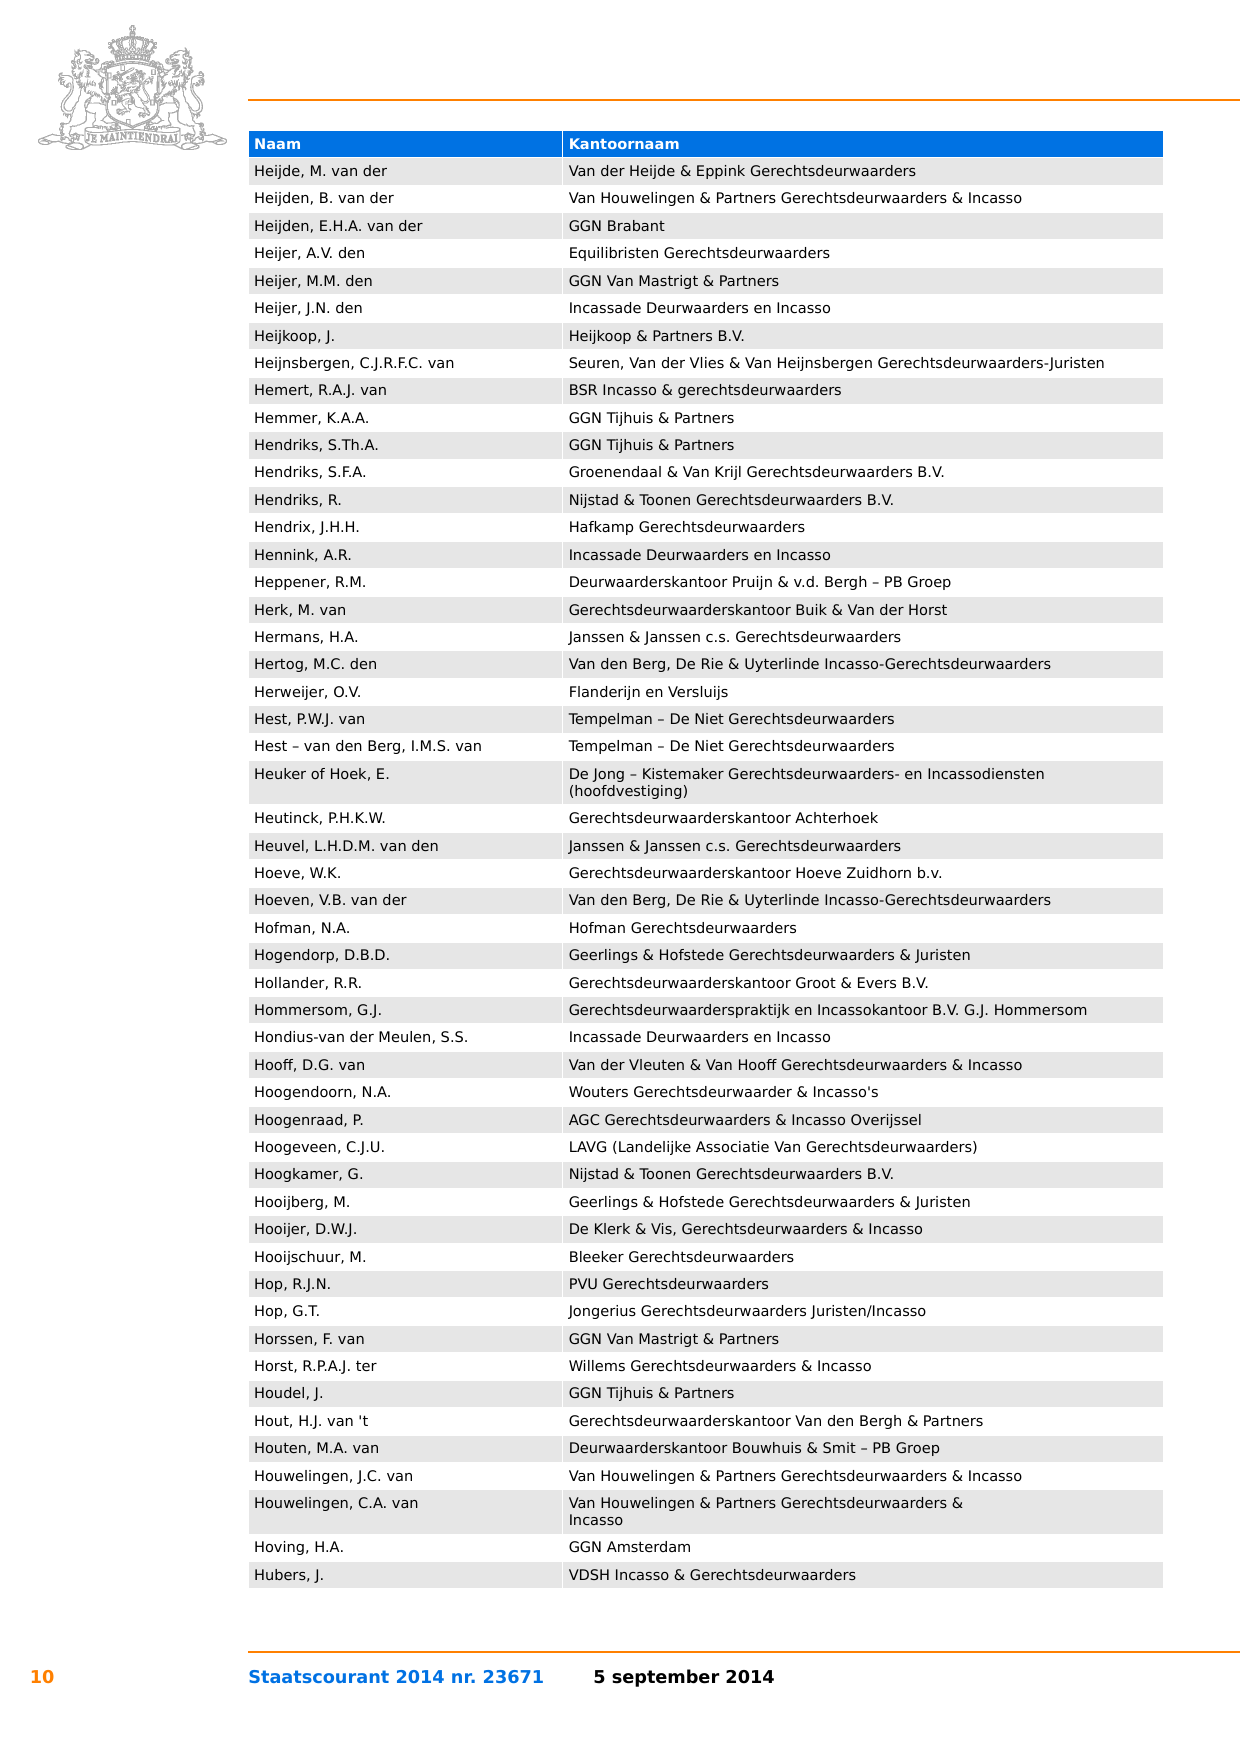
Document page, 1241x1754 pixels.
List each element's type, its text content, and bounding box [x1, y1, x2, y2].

table_cell Horssen, F. van [249, 1326, 562, 1352]
table_cell PVU Gerechtsdeurwaarders [563, 1271, 1163, 1297]
table_cell Van Houwelingen & Partners Gerechtsdeurwaarders & Incasso [563, 1490, 1163, 1534]
table_cell Hennink, A.R. [249, 542, 562, 568]
table_cell Hofman Gerechtsdeurwaarders [563, 915, 1163, 941]
table_cell Willems Gerechtsdeurwaarders & Incasso [563, 1353, 1163, 1380]
table_cell Hermans, H.A. [249, 624, 562, 650]
table_cell Incassade Deurwaarders en Incasso [563, 542, 1163, 568]
table_cell Hoeven, V.B. van der [249, 888, 562, 914]
table_cell Flanderijn en Versluijs [563, 679, 1163, 705]
table_cell Heuvel, L.H.D.M. van den [249, 833, 562, 859]
table_cell Gerechtsdeurwaarderskantoor Achterhoek [563, 805, 1163, 832]
table_cell Hofman, N.A. [249, 915, 562, 941]
table_cell Heijden, E.H.A. van der [249, 213, 562, 239]
table_cell GGN Brabant [563, 213, 1163, 239]
table_cell Nijstad & Toonen Gerechtsdeurwaarders B.V. [563, 1162, 1163, 1188]
table_cell Heijden, B. van der [249, 186, 562, 212]
table_cell Hollander, R.R. [249, 970, 562, 996]
table_cell BSR Incasso & gerechtsdeurwaarders [563, 378, 1163, 404]
table_cell Herk, M. van [249, 597, 562, 623]
table_cell Heijnsbergen, C.J.R.F.C. van [249, 350, 562, 376]
table_cell Van den Berg, De Rie & Uyterlinde Incasso-Gerechtsdeurwaarders [563, 888, 1163, 914]
table_cell Tempelman – De Niet Gerechtsdeurwaarders [563, 706, 1163, 733]
table_cell Hooff, D.G. van [249, 1052, 562, 1078]
table_cell Hoeve, W.K. [249, 860, 562, 887]
table_cell Houwelingen, J.C. van [249, 1463, 562, 1489]
table_cell Hest, P.W.J. van [249, 706, 562, 733]
table_cell Heuker of Hoek, E. [249, 761, 562, 804]
table_cell Hogendorp, D.B.D. [249, 943, 562, 969]
table_cell Heijkoop & Partners B.V. [563, 323, 1163, 349]
table_cell Gerechtsdeurwaarderspraktijk en Incassokantoor B.V. G.J. Hommersom [563, 997, 1163, 1023]
table_cell Janssen & Janssen c.s. Gerechtsdeurwaarders [563, 624, 1163, 650]
table_cell GGN Tijhuis & Partners [563, 1381, 1163, 1407]
table_cell GGN Tijhuis & Partners [563, 405, 1163, 431]
table_cell GGN Amsterdam [563, 1535, 1163, 1561]
table_cell Van Houwelingen & Partners Gerechtsdeurwaarders & Incasso [563, 1463, 1163, 1489]
table_cell Gerechtsdeurwaarderskantoor Hoeve Zuidhorn b.v. [563, 860, 1163, 887]
table_cell Gerechtsdeurwaarderskantoor Groot & Evers B.V. [563, 970, 1163, 996]
table_cell Hendriks, R. [249, 487, 562, 513]
table_cell Heijkoop, J. [249, 323, 562, 349]
table_cell GGN Van Mastrigt & Partners [563, 268, 1163, 294]
table_cell Deurwaarderskantoor Bouwhuis & Smit – PB Groep [563, 1436, 1163, 1462]
table_cell Gerechtsdeurwaarderskantoor Van den Bergh & Partners [563, 1408, 1163, 1434]
table_cell Houdel, J. [249, 1381, 562, 1407]
table_cell Hommersom, G.J. [249, 997, 562, 1023]
table_cell Hafkamp Gerechtsdeurwaarders [563, 515, 1163, 541]
table_cell Hendriks, S.Th.A. [249, 432, 562, 459]
table_cell Hoogeveen, C.J.U. [249, 1134, 562, 1161]
table_cell Hoogendoorn, N.A. [249, 1079, 562, 1106]
table_cell AGC Gerechtsdeurwaarders & Incasso Overijssel [563, 1107, 1163, 1133]
table_cell Hendriks, S.F.A. [249, 460, 562, 486]
table_cell GGN Van Mastrigt & Partners [563, 1326, 1163, 1352]
table_cell Heijer, A.V. den [249, 241, 562, 267]
table_cell Hemmer, K.A.A. [249, 405, 562, 431]
table_cell De Jong – Kistemaker Gerechtsdeurwaarders- en Incassodiensten (hoofdvestiging) [563, 761, 1163, 804]
table_cell Hertog, M.C. den [249, 651, 562, 678]
table_cell Heijde, M. van der [249, 158, 562, 185]
table_cell Wouters Gerechtsdeurwaarder & Incasso's [563, 1079, 1163, 1106]
table_cell Geerlings & Hofstede Gerechtsdeurwaarders & Juristen [563, 943, 1163, 969]
table_cell Heutinck, P.H.K.W. [249, 805, 562, 832]
table_cell Hubers, J. [249, 1562, 562, 1588]
table_cell Hop, G.T. [249, 1299, 562, 1325]
table_cell Seuren, Van der Vlies & Van Heijnsbergen Gerechtsdeurwaarders-Juristen [563, 350, 1163, 376]
table_cell Hemert, R.A.J. van [249, 378, 562, 404]
table_cell Van den Berg, De Rie & Uyterlinde Incasso-Gerechtsdeurwaarders [563, 651, 1163, 678]
table_cell Hout, H.J. van 't [249, 1408, 562, 1434]
table_cell Janssen & Janssen c.s. Gerechtsdeurwaarders [563, 833, 1163, 859]
table_cell Heijer, J.N. den [249, 295, 562, 322]
table_cell Hop, R.J.N. [249, 1271, 562, 1297]
table_cell Incassade Deurwaarders en Incasso [563, 1025, 1163, 1051]
table_cell Geerlings & Hofstede Gerechtsdeurwaarders & Juristen [563, 1189, 1163, 1215]
table_cell Hooijer, D.W.J. [249, 1216, 562, 1243]
table_cell Tempelman – De Niet Gerechtsdeurwaarders [563, 734, 1163, 760]
table_cell Hest – van den Berg, I.M.S. van [249, 734, 562, 760]
table_cell Heppener, R.M. [249, 569, 562, 596]
table_cell Hondius-van der Meulen, S.S. [249, 1025, 562, 1051]
table_cell Van der Heijde & Eppink Gerechtsdeurwaarders [563, 158, 1163, 185]
table_cell Hendrix, J.H.H. [249, 515, 562, 541]
table_cell Incassade Deurwaarders en Incasso [563, 295, 1163, 322]
table_cell Bleeker Gerechtsdeurwaarders [563, 1244, 1163, 1270]
table_cell Van der Vleuten & Van Hooff Gerechtsdeurwaarders & Incasso [563, 1052, 1163, 1078]
table_header Naam [249, 131, 562, 157]
table_cell Hooijberg, M. [249, 1189, 562, 1215]
table_cell Hoving, H.A. [249, 1535, 562, 1561]
table_cell Jongerius Gerechtsdeurwaarders Juristen/Incasso [563, 1299, 1163, 1325]
table_cell Houten, M.A. van [249, 1436, 562, 1462]
table_header Kantoornaam [563, 131, 1163, 157]
table_cell Horst, R.P.A.J. ter [249, 1353, 562, 1380]
table_cell Deurwaarderskantoor Pruijn & v.d. Bergh – PB Groep [563, 569, 1163, 596]
table_cell Hooijschuur, M. [249, 1244, 562, 1270]
table_cell Hoogenraad, P. [249, 1107, 562, 1133]
table_cell Heijer, M.M. den [249, 268, 562, 294]
table_cell Groenendaal & Van Krijl Gerechtsdeurwaarders B.V. [563, 460, 1163, 486]
table_cell Gerechtsdeurwaarderskantoor Buik & Van der Horst [563, 597, 1163, 623]
table_cell Nijstad & Toonen Gerechtsdeurwaarders B.V. [563, 487, 1163, 513]
table_cell Van Houwelingen & Partners Gerechtsdeurwaarders & Incasso [563, 186, 1163, 212]
table_cell LAVG (Landelijke Associatie Van Gerechtsdeurwaarders) [563, 1134, 1163, 1161]
table_cell Houwelingen, C.A. van [249, 1490, 562, 1534]
table_cell Hoogkamer, G. [249, 1162, 562, 1188]
table_cell GGN Tijhuis & Partners [563, 432, 1163, 459]
table_cell VDSH Incasso & Gerechtsdeurwaarders [563, 1562, 1163, 1588]
table_cell Herweijer, O.V. [249, 679, 562, 705]
table_cell De Klerk & Vis, Gerechtsdeurwaarders & Incasso [563, 1216, 1163, 1243]
table_cell Equilibristen Gerechtsdeurwaarders [563, 241, 1163, 267]
picture [38, 25, 227, 150]
